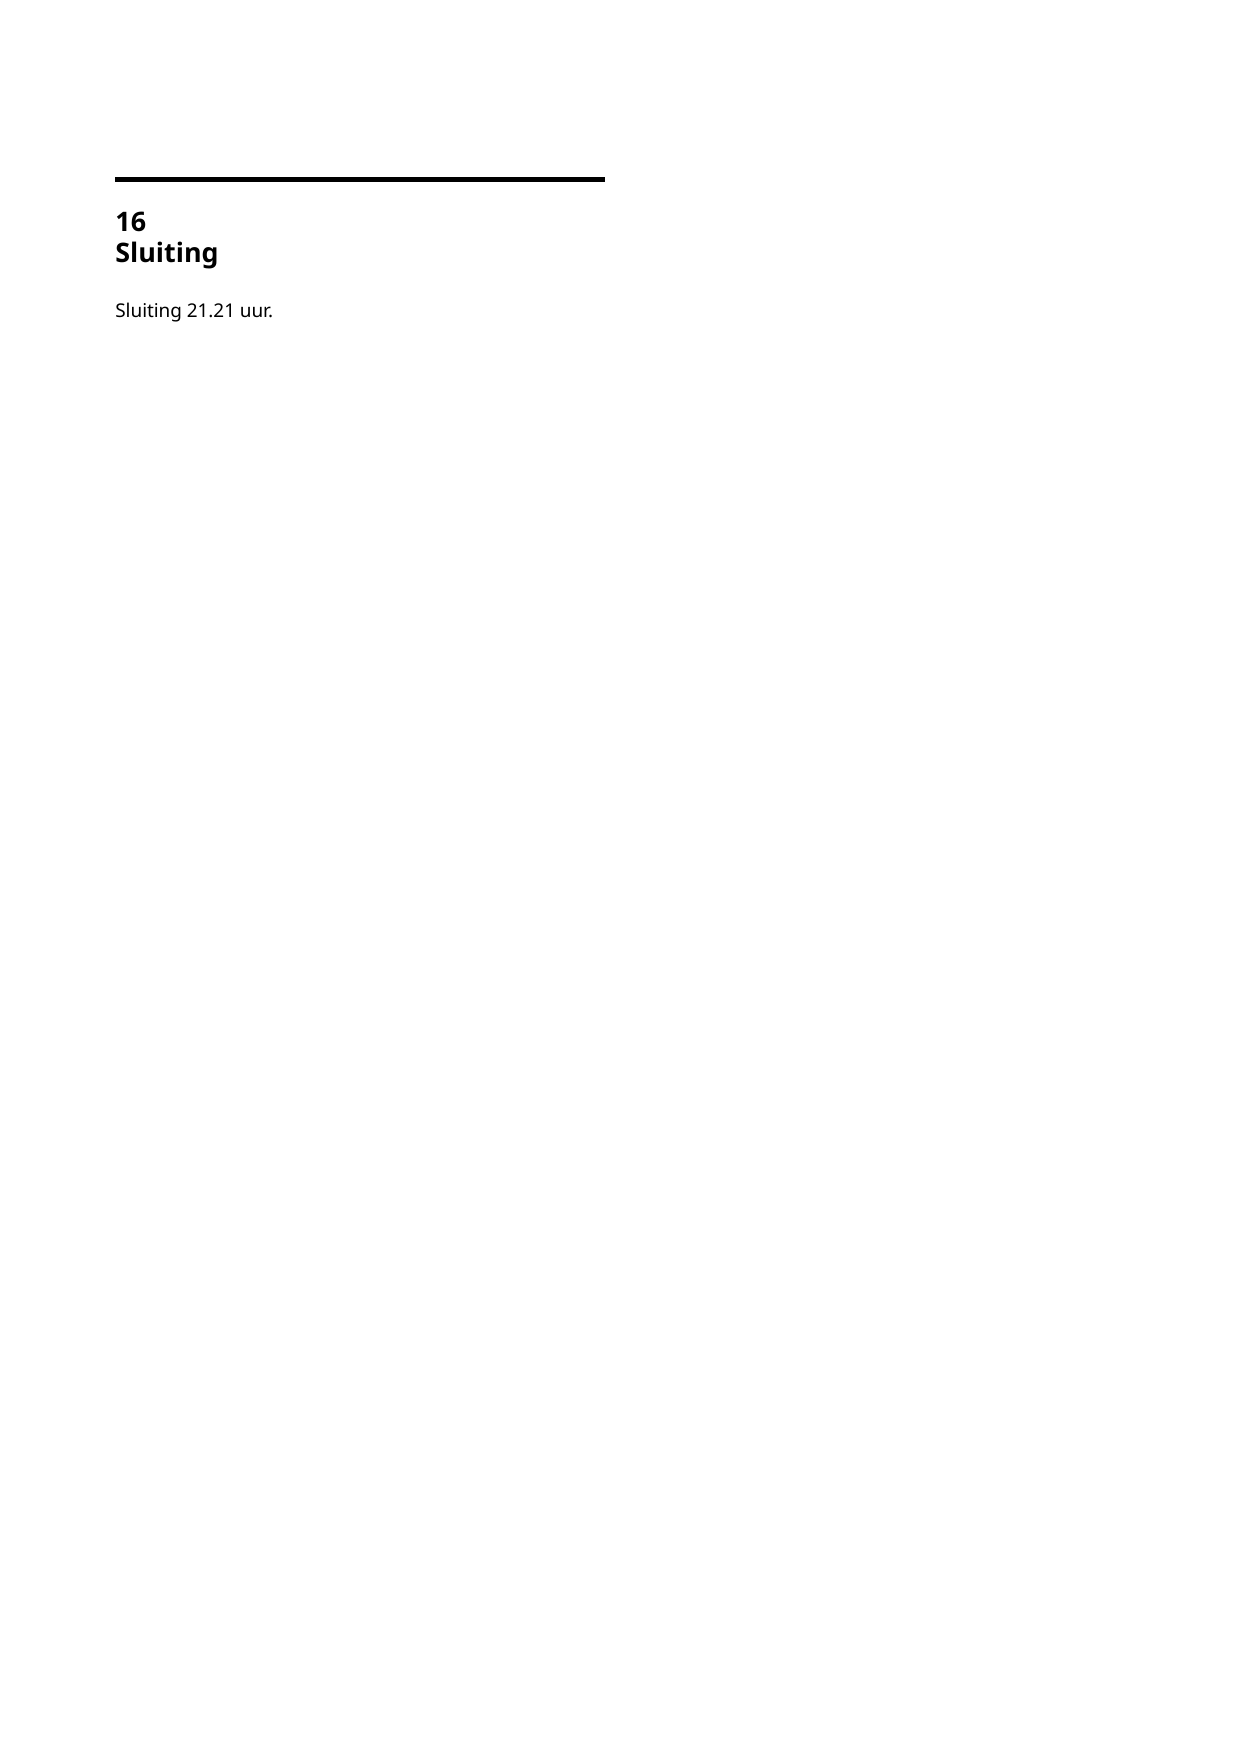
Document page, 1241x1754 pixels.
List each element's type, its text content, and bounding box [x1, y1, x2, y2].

text 16 [115, 203, 605, 239]
text Sluiting [115, 239, 605, 283]
text Sluiting 21.21 uur. [115, 302, 605, 322]
